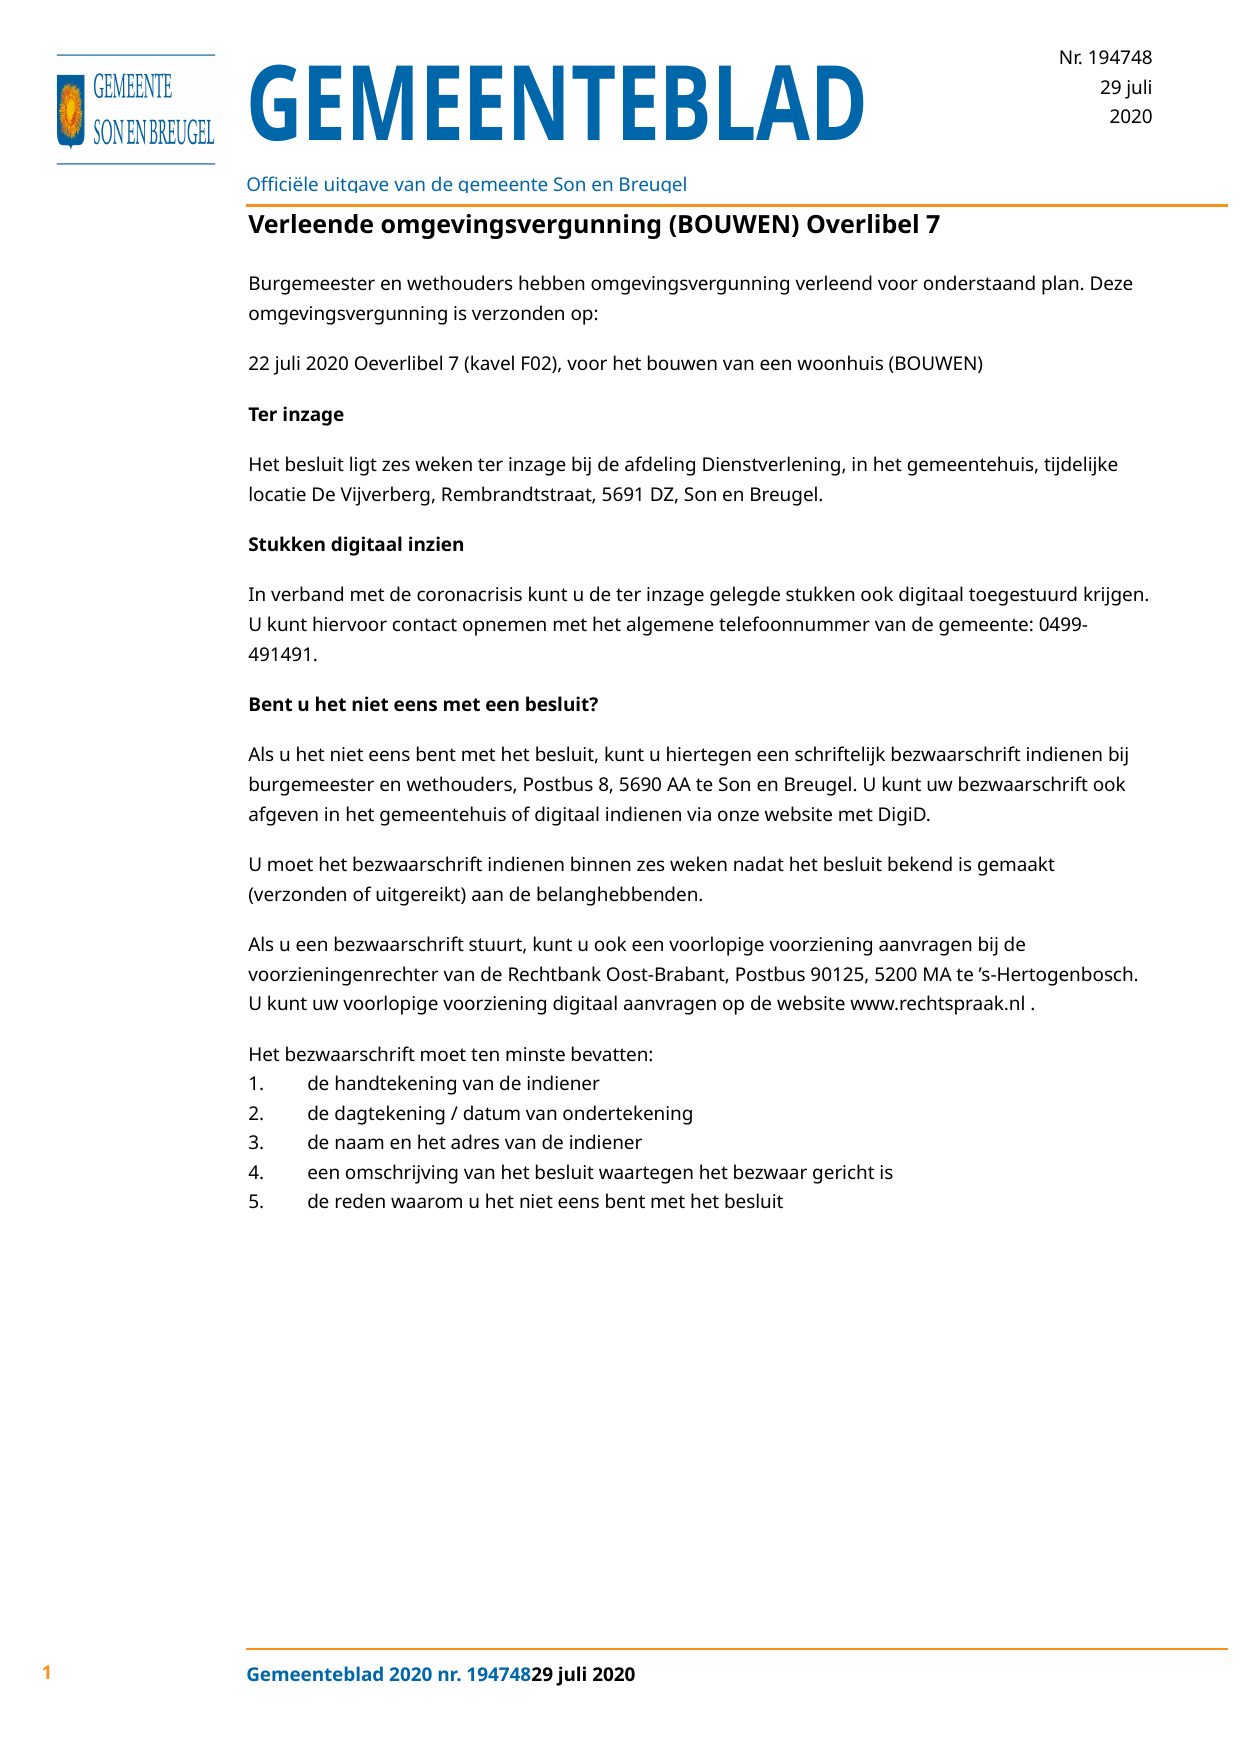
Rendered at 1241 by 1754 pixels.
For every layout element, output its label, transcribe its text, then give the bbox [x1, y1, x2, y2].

list de reden waarom u het niet eens bent met het besluit [248, 1189, 1152, 1214]
list de handtekening van de indiener [248, 1070, 1152, 1096]
text Verleende omgevingsvergunning (BOUWEN) Overlibel 7 [248, 207, 1152, 241]
text Als u het niet eens bent met het besluit, kunt u hiertegen een schriftelijk bezwaarschrift indienen bij burgemeester en wethouders, Postbus 8, 5690 AA te Son en Breugel. U kunt uw bezwaarschrift ook afgeven in het gemeentehuis of digitaal indienen via onze website met DigiD. [248, 742, 1152, 826]
text Bent u het niet eens met een besluit? [248, 691, 1152, 717]
list een omschrijving van het besluit waartegen het bezwaar gericht is [248, 1159, 1152, 1185]
text Het besluit ligt zes weken ter inzage bij de afdeling Dienstverlening, in het gemeentehuis, tijdelijke locatie De Vijverberg, Rembrandtstraat, 5691 DZ, Son en Breugel. [248, 451, 1152, 506]
text Stukken digitaal inzien [248, 531, 1152, 557]
text Als u een bezwaarschrift stuurt, kunt u ook een voorlopige voorziening aanvragen bij de voorzieningenrechter van de Rechtbank Oost-Brabant, Postbus 90125, 5200 MA te ’s-Hertogenbosch. U kunt uw voorlopige voorziening digitaal aanvragen op de website www.rechtspraak.nl . [248, 931, 1152, 1016]
text In verband met de coronacrisis kunt u de ter inzage gelegde stukken ook digitaal toegestuurd krijgen. U kunt hiervoor contact opnemen met het algemene telefoonnummer van de gemeente: 0499-491491. [248, 582, 1152, 666]
picture [41, 47, 231, 172]
list de naam en het adres van de indiener [248, 1129, 1152, 1155]
text Het bezwaarschrift moet ten minste bevatten: [248, 1041, 1152, 1066]
text U moet het bezwaarschrift indienen binnen zes weken nadat het besluit bekend is gemaakt (verzonden of uitgereikt) aan de belanghebbenden. [248, 851, 1152, 906]
text Ter inzage [248, 401, 1152, 426]
text Burgemeester en wethouders hebben omgevingsvergunning verleend voor onderstaand plan. Deze omgevingsvergunning is verzonden op: [248, 270, 1152, 326]
text 22 juli 2020 Oeverlibel 7 (kavel F02), voor het bouwen van een woonhuis (BOUWEN) [248, 350, 1152, 376]
list de dagtekening / datum van ondertekening [248, 1100, 1152, 1126]
